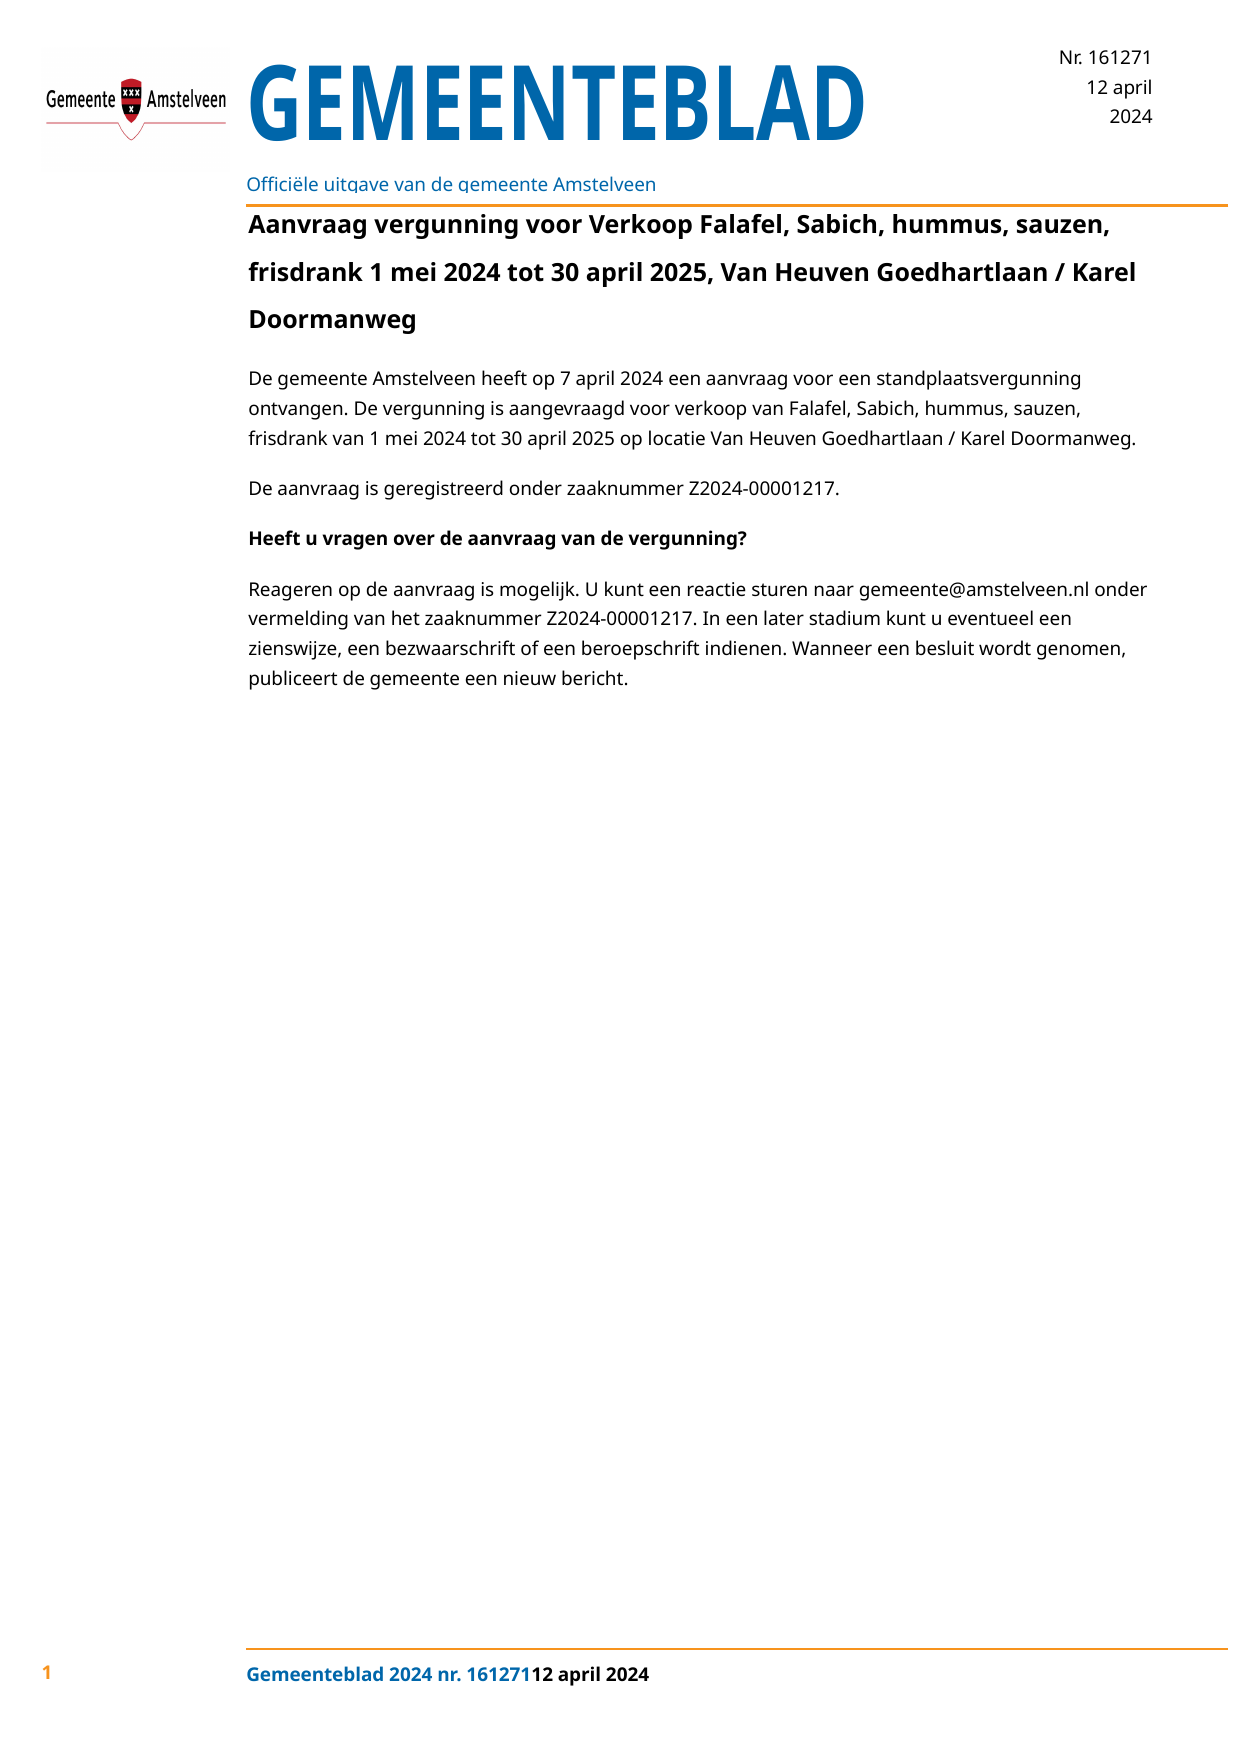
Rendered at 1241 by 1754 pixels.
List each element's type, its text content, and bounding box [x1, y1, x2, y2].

text Heeft u vragen over de aanvraag van de vergunning? [248, 526, 1152, 551]
picture [41, 47, 231, 172]
text De gemeente Amstelveen heeft op 7 april 2024 een aanvraag voor een standplaatsvergunning ontvangen. De vergunning is aangevraagd voor verkoop van Falafel, Sabich, hummus, sauzen, frisdrank van 1 mei 2024 tot 30 april 2025 op locatie Van Heuven Goedhartlaan / Karel Doormanweg. [248, 366, 1152, 450]
text De aanvraag is geregistreerd onder zaaknummer Z2024-00001217. [248, 475, 1152, 501]
text Aanvraag vergunning voor Verkoop Falafel, Sabich, hummus, sauzen, frisdrank 1 mei 2024 tot 30 april 2025, Van Heuven Goedhartlaan / Karel Doormanweg [248, 207, 1152, 336]
text Reageren op de aanvraag is mogelijk. U kunt een reactie sturen naar gemeente@amstelveen.nl onder vermelding van het zaaknummer Z2024-00001217. In een later stadium kunt u eventueel een zienswijze, een bezwaarschrift of een beroepschrift indienen. Wanneer een besluit wordt genomen, publiceert de gemeente een nieuw bericht. [248, 576, 1152, 690]
